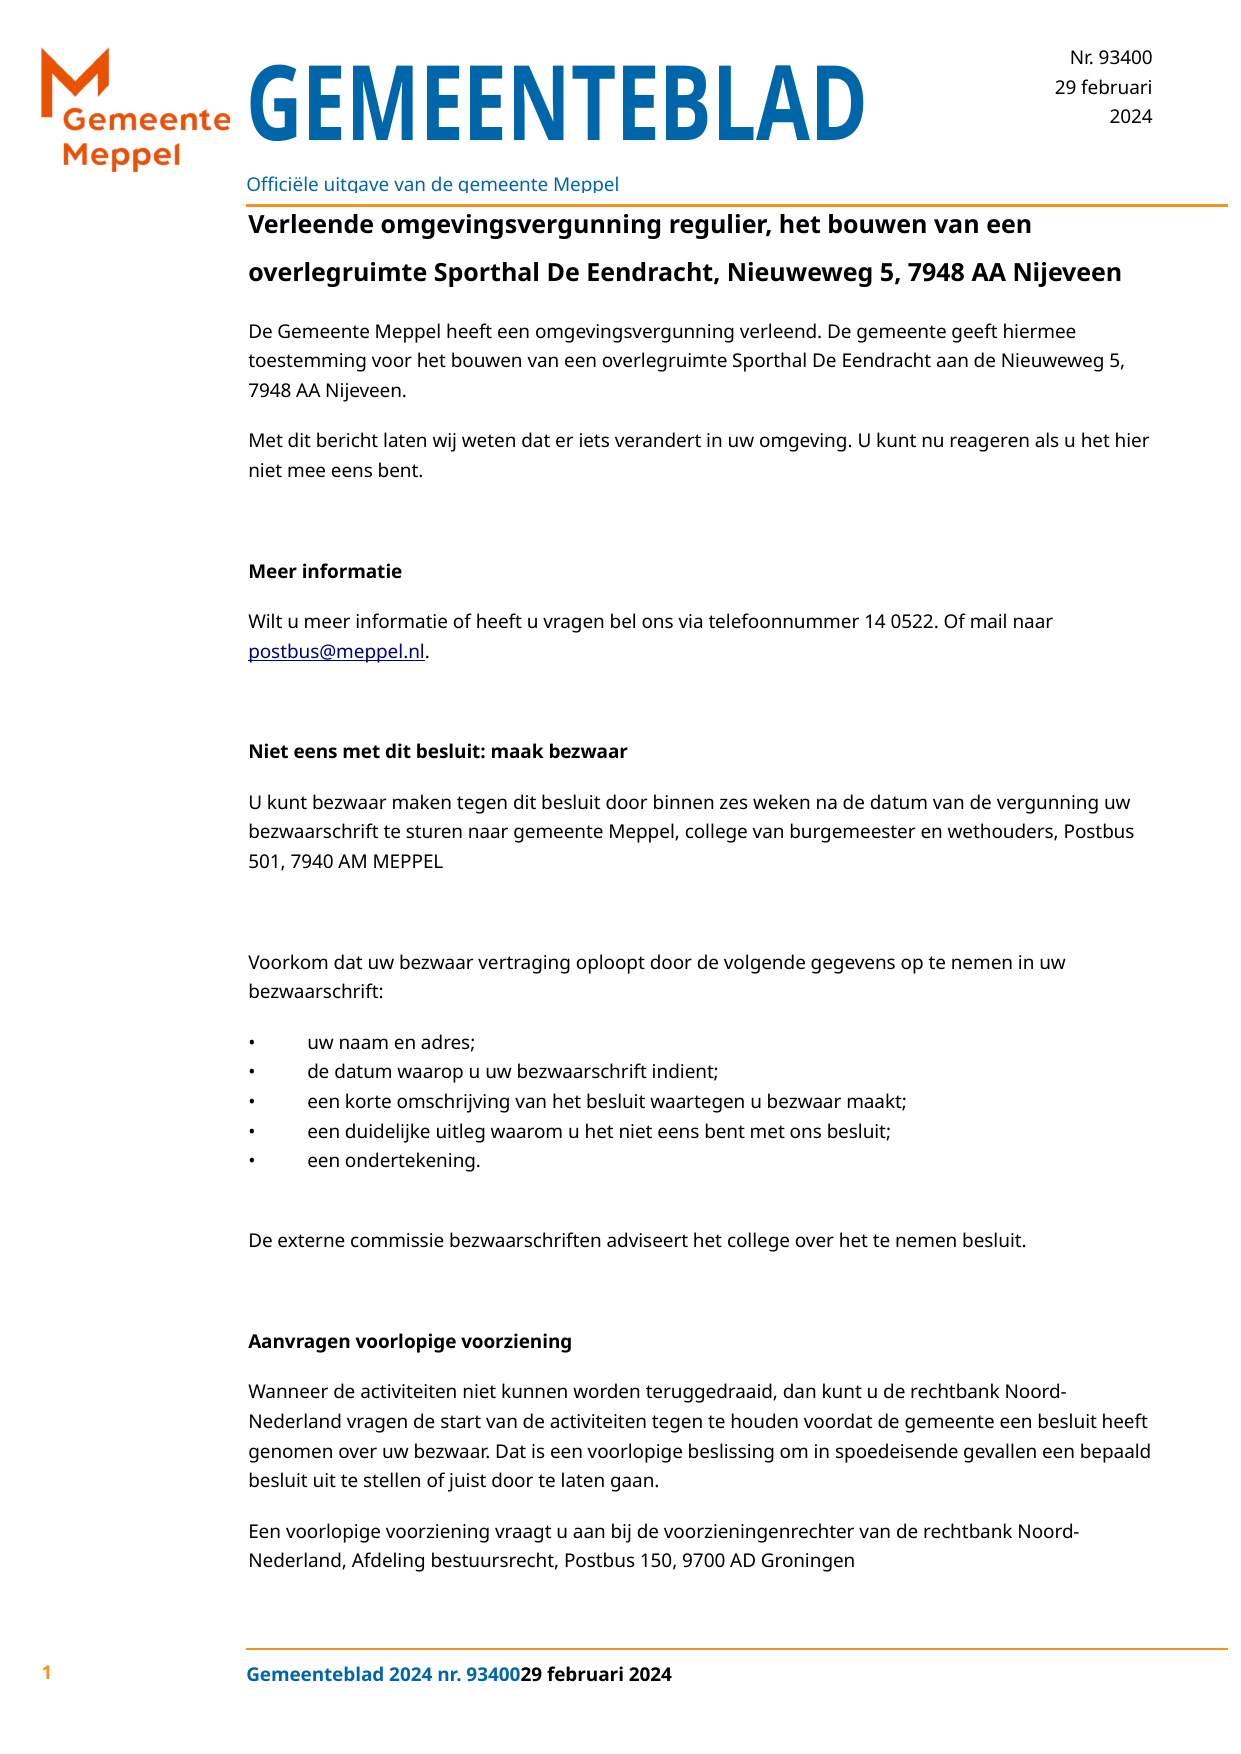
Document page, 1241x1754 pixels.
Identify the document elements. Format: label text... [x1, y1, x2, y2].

picture [41, 47, 231, 172]
text Aanvragen voorlopige voorziening [248, 1328, 1152, 1354]
list een korte omschrijving van het besluit waartegen u bezwaar maakt; [248, 1088, 1152, 1114]
text De externe commissie bezwaarschriften adviseert het college over het te nemen besluit. [248, 1227, 1152, 1253]
text Met dit bericht laten wij weten dat er iets verandert in uw omgeving. U kunt nu reageren als u het hier niet mee eens bent. [248, 427, 1152, 483]
text Wilt u meer informatie of heeft u vragen bel ons via telefoonnummer 14 0522. Of mail naar postbus@meppel.nl. [248, 608, 1152, 664]
text U kunt bezwaar maken tegen dit besluit door binnen zes weken na de datum van de vergunning uw bezwaarschrift te sturen naar gemeente Meppel, college van burgemeester en wethouders, Postbus 501, 7940 AM MEPPEL [248, 789, 1152, 874]
text De Gemeente Meppel heeft een omgevingsvergunning verleend. De gemeente geeft hiermee toestemming voor het bouwen van een overlegruimte Sporthal De Eendracht aan de Nieuweweg 5, 7948 AA Nijeveen. [248, 318, 1152, 403]
text Meer informatie [248, 558, 1152, 584]
list een ondertekening. [248, 1147, 1152, 1173]
list uw naam en adres; [248, 1029, 1152, 1055]
text Een voorlopige voorziening vraagt u aan bij de voorzieningenrechter van de rechtbank Noord-Nederland, Afdeling bestuursrecht, Postbus 150, 9700 AD Groningen [248, 1518, 1152, 1573]
list de datum waarop u uw bezwaarschrift indient; [248, 1059, 1152, 1084]
text Wanneer de activiteiten niet kunnen worden teruggedraaid, dan kunt u de rechtbank Noord-Nederland vragen de start van de activiteiten tegen te houden voordat de gemeente een besluit heeft genomen over uw bezwaar. Dat is een voorlopige beslissing om in spoedeisende gevallen een bepaald besluit uit te stellen of juist door te laten gaan. [248, 1379, 1152, 1493]
text Verleende omgevingsvergunning regulier, het bouwen van een overlegruimte Sporthal De Eendracht, Nieuweweg 5, 7948 AA Nijeveen [248, 207, 1152, 288]
text Voorkom dat uw bezwaar vertraging oploopt door de volgende gegevens op te nemen in uw bezwaarschrift: [248, 949, 1152, 1004]
text Niet eens met dit besluit: maak bezwaar [248, 739, 1152, 764]
list een duidelijke uitleg waarom u het niet eens bent met ons besluit; [248, 1118, 1152, 1144]
